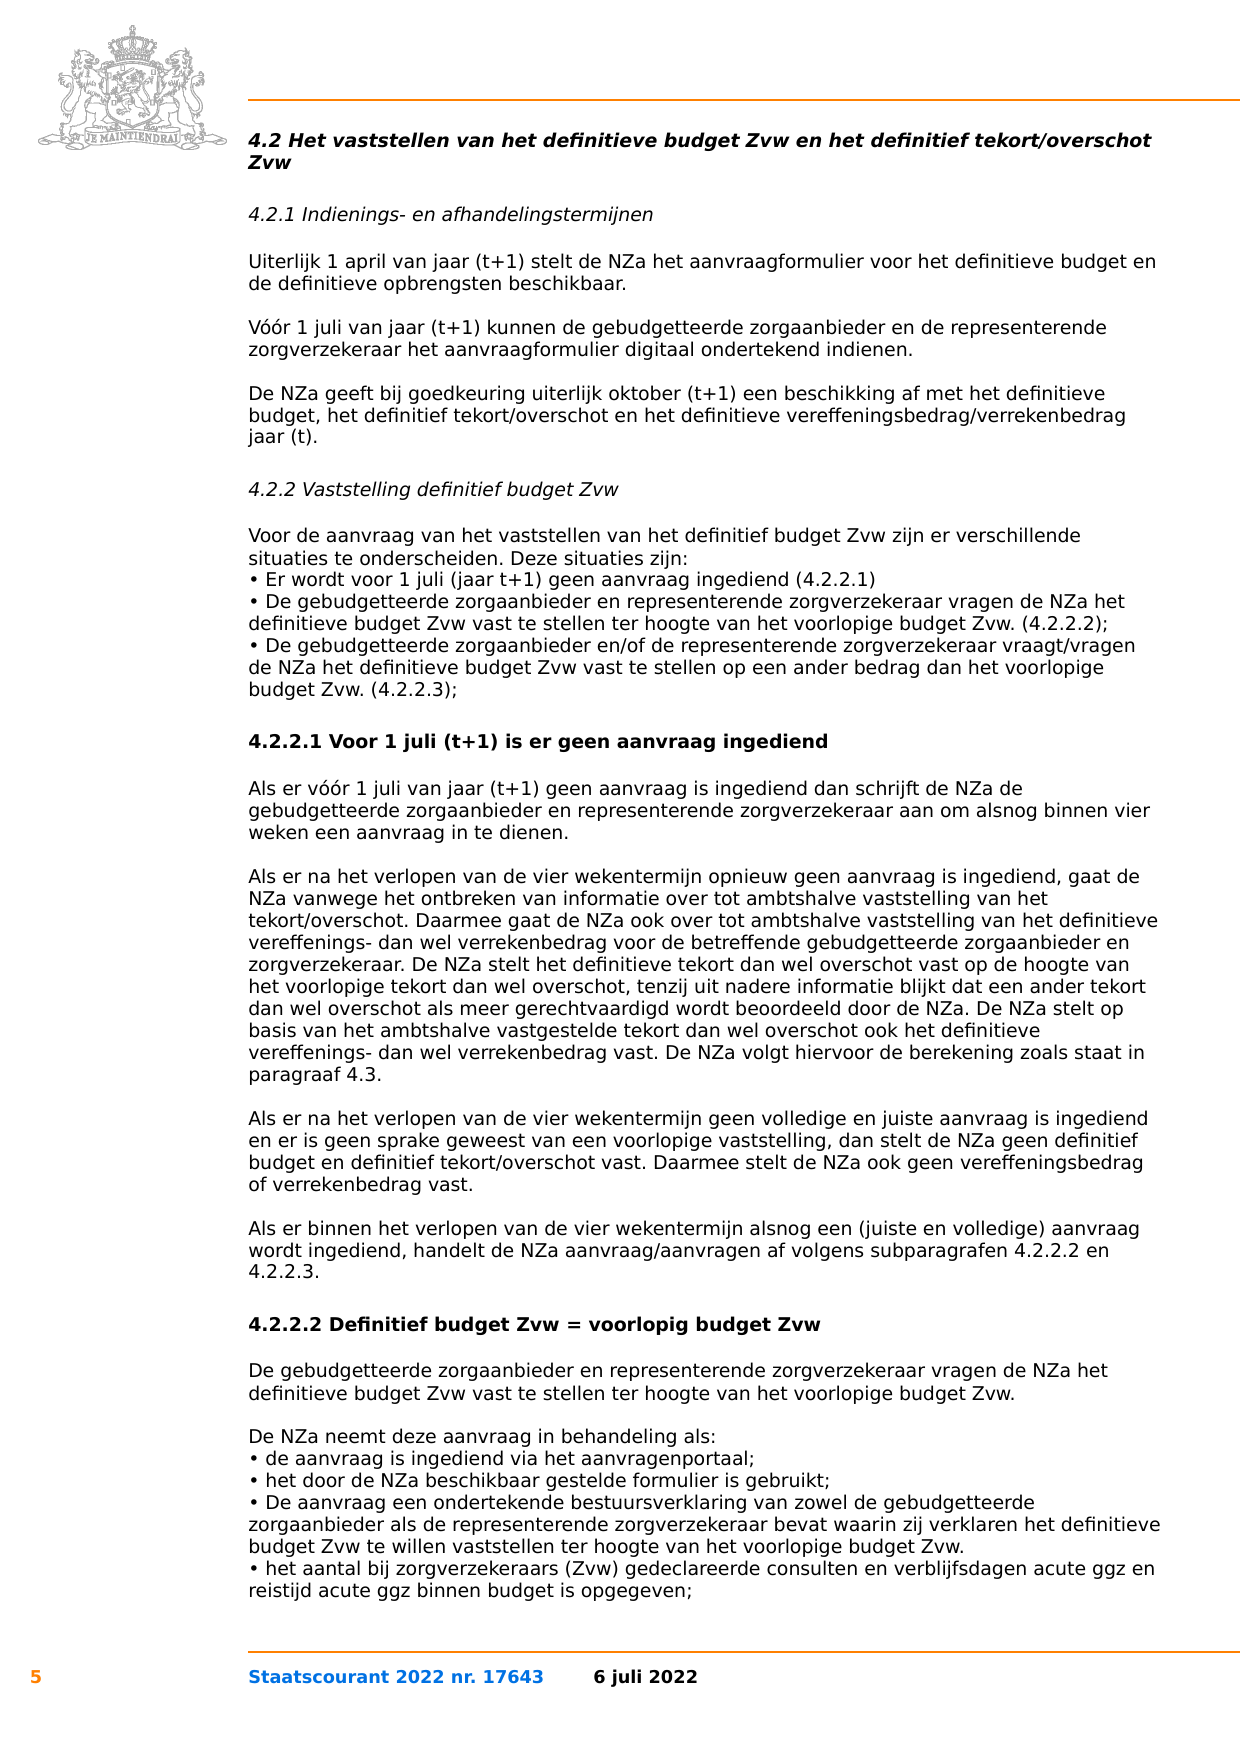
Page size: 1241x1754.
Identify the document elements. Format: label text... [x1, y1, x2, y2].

text Voor de aanvraag van het vaststellen van het definitief budget Zvw zijn er verschillende situaties te onderscheiden. Deze situaties zijn: [248, 525, 1163, 569]
text • De gebudgetteerde zorgaanbieder en/of de representerende zorgverzekeraar vraagt/vragen de NZa het definitieve budget Zvw vast te stellen op een ander bedrag dan het voorlopige budget Zvw. (4.2.2.3); [248, 635, 1163, 701]
text De NZa neemt deze aanvraag in behandeling als: [248, 1426, 1163, 1448]
subtitle 4.2.2 Vaststelling definitief budget Zvw [248, 478, 1163, 500]
text Als er na het verlopen van de vier wekentermijn geen volledige en juiste aanvraag is ingediend en er is geen sprake geweest van een voorlopige vaststelling, dan stelt de NZa geen definitief budget en definitief tekort/overschot vast. Daarmee stelt de NZa ook geen vereffeningsbedrag of verrekenbedrag vast. [248, 1108, 1163, 1196]
text • Er wordt voor 1 juli (jaar t+1) geen aanvraag ingediend (4.2.2.1) [248, 569, 1163, 591]
text • De gebudgetteerde zorgaanbieder en representerende zorgverzekeraar vragen de NZa het definitieve budget Zvw vast te stellen ter hoogte van het voorlopige budget Zvw. (4.2.2.2); [248, 591, 1163, 635]
text • het aantal bij zorgverzekeraars (Zvw) gedeclareerde consulten en verblijfsdagen acute ggz en reistijd acute ggz binnen budget is opgegeven; [248, 1558, 1163, 1602]
text Als er binnen het verlopen van de vier wekentermijn alsnog een (juiste en volledige) aanvraag wordt ingediend, handelt de NZa aanvraag/aanvragen af volgens subparagrafen 4.2.2.2 en 4.2.2.3. [248, 1217, 1163, 1283]
subtitle 4.2.1 Indienings- en afhandelingstermijnen [248, 204, 1163, 226]
text Als er vóór 1 juli van jaar (t+1) geen aanvraag is ingediend dan schrijft de NZa de gebudgetteerde zorgaanbieder en representerende zorgverzekeraar aan om alsnog binnen vier weken een aanvraag in te dienen. [248, 778, 1163, 844]
text • het door de NZa beschikbaar gestelde formulier is gebruikt; [248, 1470, 1163, 1492]
text De gebudgetteerde zorgaanbieder en representerende zorgverzekeraar vragen de NZa het definitieve budget Zvw vast te stellen ter hoogte van het voorlopige budget Zvw. [248, 1360, 1163, 1404]
text Uiterlijk 1 april van jaar (t+1) stelt de NZa het aanvraagformulier voor het definitieve budget en de definitieve opbrengsten beschikbaar. [248, 251, 1163, 295]
text • de aanvraag is ingediend via het aanvragenportaal; [248, 1448, 1163, 1470]
subtitle 4.2.2.2 Definitief budget Zvw = voorlopig budget Zvw [248, 1313, 1163, 1335]
subtitle 4.2.2.1 Voor 1 juli (t+1) is er geen aanvraag ingediend [248, 731, 1163, 753]
text Als er na het verlopen van de vier wekentermijn opnieuw geen aanvraag is ingediend, gaat de NZa vanwege het ontbreken van informatie over tot ambtshalve vaststelling van het tekort/overschot. Daarmee gaat de NZa ook over tot ambtshalve vaststelling van het definitieve vereffenings- dan wel verrekenbedrag voor de betreffende gebudgetteerde zorgaanbieder en zorgverzekeraar. De NZa stelt het definitieve tekort dan wel overschot vast op de hoogte van het voorlopige tekort dan wel overschot, tenzij uit nadere informatie blijkt dat een ander tekort dan wel overschot als meer gerechtvaardigd wordt beoordeeld door de NZa. De NZa stelt op basis van het ambtshalve vastgestelde tekort dan wel overschot ook het definitieve vereffenings- dan wel verrekenbedrag vast. De NZa volgt hiervoor de berekening zoals staat in paragraaf 4.3. [248, 866, 1163, 1086]
picture [38, 25, 227, 150]
text • De aanvraag een ondertekende bestuursverklaring van zowel de gebudgetteerde zorgaanbieder als de representerende zorgverzekeraar bevat waarin zij verklaren het definitieve budget Zvw te willen vaststellen ter hoogte van het voorlopige budget Zvw. [248, 1492, 1163, 1558]
text Vóór 1 juli van jaar (t+1) kunnen de gebudgetteerde zorgaanbieder en de representerende zorgverzekeraar het aanvraagformulier digitaal ondertekend indienen. [248, 317, 1163, 361]
subtitle 4.2 Het vaststellen van het definitieve budget Zvw en het definitief tekort/overschot Zvw [248, 130, 1163, 174]
text De NZa geeft bij goedkeuring uiterlijk oktober (t+1) een beschikking af met het definitieve budget, het definitief tekort/overschot en het definitieve vereffeningsbedrag/verrekenbedrag jaar (t). [248, 382, 1163, 448]
